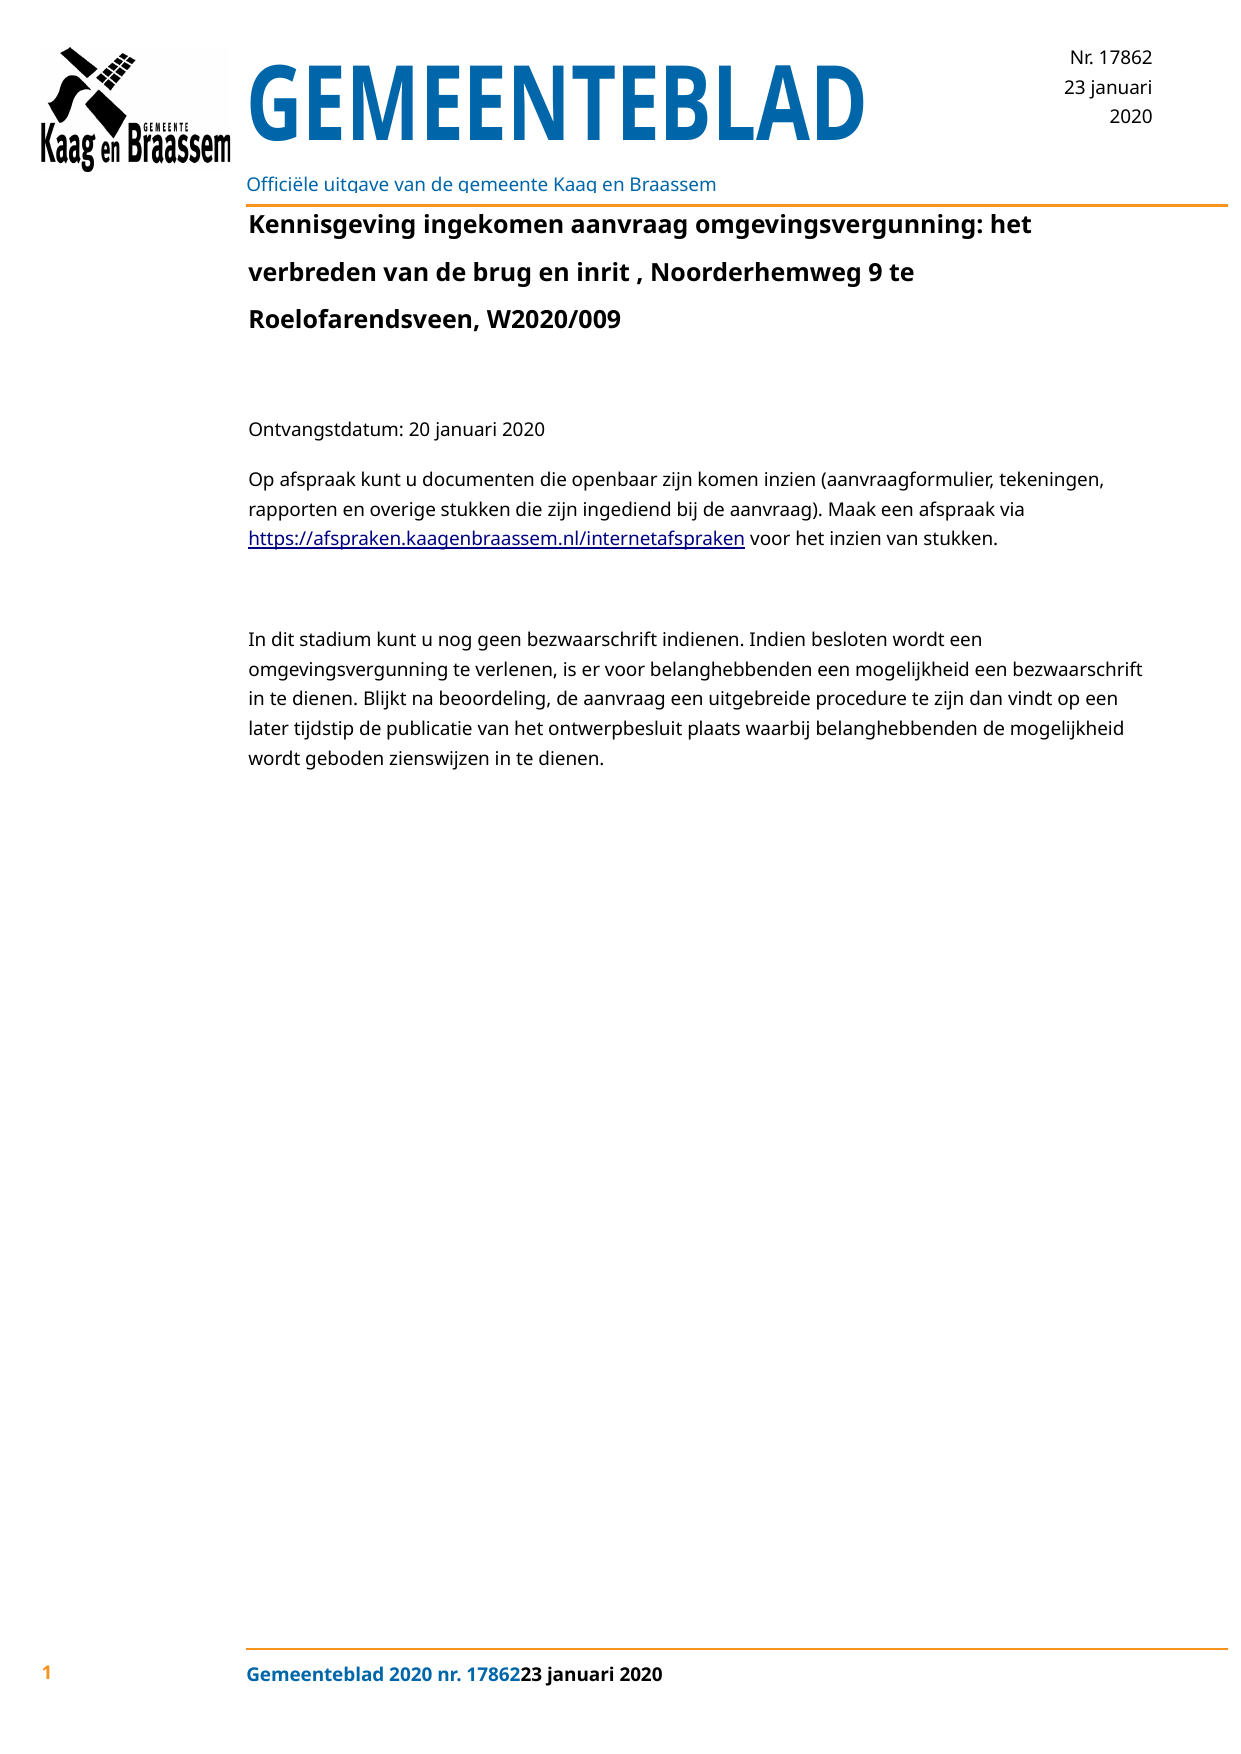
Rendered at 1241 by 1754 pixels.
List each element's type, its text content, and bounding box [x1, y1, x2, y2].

text In dit stadium kunt u nog geen bezwaarschrift indienen. Indien besloten wordt een omgevingsvergunning te verlenen, is er voor belanghebbenden een mogelijkheid een bezwaarschrift in te dienen. Blijkt na beoordeling, de aanvraag een uitgebreide procedure te zijn dan vindt op een later tijdstip de publicatie van het ontwerpbesluit plaats waarbij belanghebbenden de mogelijkheid wordt geboden zienswijzen in te dienen. [248, 626, 1152, 770]
picture [41, 47, 231, 172]
text Op afspraak kunt u documenten die openbaar zijn komen inzien (aanvraagformulier, tekeningen, rapporten en overige stukken die zijn ingediend bij de aanvraag). Maak een afspraak via https://afspraken.kaagenbraassem.nl/internetafspraken voor het inzien van stukken. [248, 466, 1152, 551]
text Ontvangstdatum: 20 januari 2020 [248, 416, 1152, 442]
text Kennisgeving ingekomen aanvraag omgevingsvergunning: het verbreden van de brug en inrit , Noorderhemweg 9 te Roelofarendsveen, W2020/009 [248, 207, 1152, 336]
